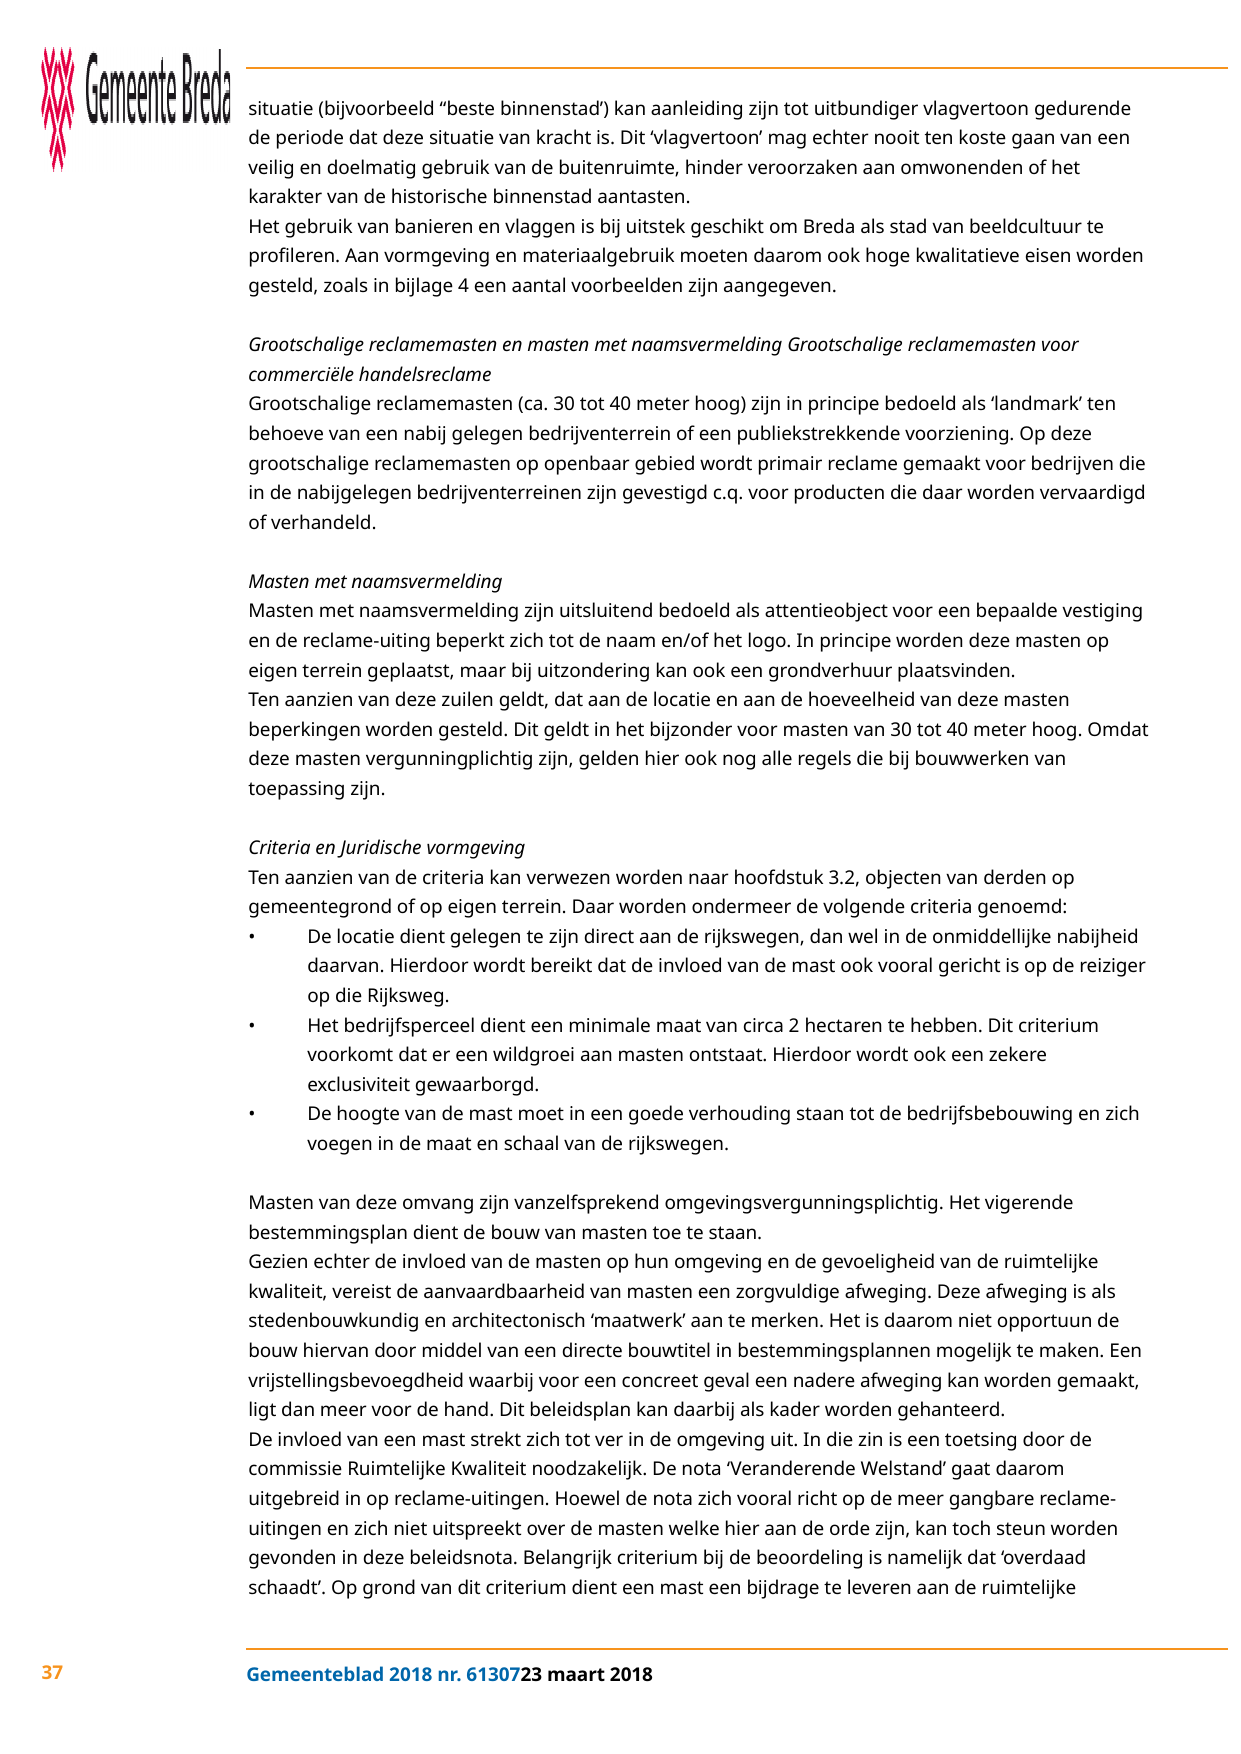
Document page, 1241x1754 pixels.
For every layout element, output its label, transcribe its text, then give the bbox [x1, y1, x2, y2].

text Grootschalige reclamemasten en masten met naamsvermelding Grootschalige reclamemasten voor commerciële handelsreclame [248, 331, 1152, 387]
text Het gebruik van banieren en vlaggen is bij uitstek geschikt om Breda als stad van beeldcultuur te profileren. Aan vormgeving en materiaalgebruik moeten daarom ook hoge kwalitatieve eisen worden gesteld, zoals in bijlage 4 een aantal voorbeelden zijn aangegeven. [248, 213, 1152, 298]
text De invloed van een mast strekt zich tot ver in de omgeving uit. In die zin is een toetsing door de commissie Ruimtelijke Kwaliteit noodzakelijk. De nota ‘Veranderende Welstand’ gaat daarom uitgebreid in op reclame-uitingen. Hoewel de nota zich vooral richt op de meer gangbare reclame-uitingen en zich niet uitspreekt over de masten welke hier aan de orde zijn, kan toch steun worden gevonden in deze beleidsnota. Belangrijk criterium bij de beoordeling is namelijk dat ‘overdaad schaadt’. Op grond van dit criterium dient een mast een bijdrage te leveren aan de ruimtelijke [248, 1426, 1152, 1600]
list Het bedrijfsperceel dient een minimale maat van circa 2 hectaren te hebben. Dit criterium voorkomt dat er een wildgroei aan masten ontstaat. Hierdoor wordt ook een zekere exclusiviteit gewaarborgd. [248, 1012, 1152, 1097]
text Masten van deze omvang zijn vanzelfsprekend omgevingsvergunningsplichtig. Het vigerende bestemmingsplan dient de bouw van masten toe te staan. [248, 1189, 1152, 1245]
picture [41, 47, 231, 172]
text Criteria en Juridische vormgeving [248, 834, 1152, 860]
text Ten aanzien van de criteria kan verwezen worden naar hoofdstuk 3.2, objecten van derden op gemeentegrond of op eigen terrein. Daar worden ondermeer de volgende criteria genoemd: [248, 864, 1152, 919]
text situatie (bijvoorbeeld “beste binnenstad’) kan aanleiding zijn tot uitbundiger vlagvertoon gedurende de periode dat deze situatie van kracht is. Dit ‘vlagvertoon’ mag echter nooit ten koste gaan van een veilig en doelmatig gebruik van de buitenruimte, hinder veroorzaken aan omwonenden of het karakter van de historische binnenstad aantasten. [248, 95, 1152, 209]
text Grootschalige reclamemasten (ca. 30 tot 40 meter hoog) zijn in principe bedoeld als ‘landmark’ ten behoeve van een nabij gelegen bedrijventerrein of een publiekstrekkende voorziening. Op deze grootschalige reclamemasten op openbaar gebied wordt primair reclame gemaakt voor bedrijven die in de nabijgelegen bedrijventerreinen zijn gevestigd c.q. voor producten die daar worden vervaardigd of verhandeld. [248, 391, 1152, 535]
list De locatie dient gelegen te zijn direct aan de rijkswegen, dan wel in de onmiddellijke nabijheid daarvan. Hierdoor wordt bereikt dat de invloed van de mast ook vooral gericht is op de reiziger op die Rijksweg. [248, 923, 1152, 1008]
list De hoogte van de mast moet in een goede verhouding staan tot de bedrijfsbebouwing en zich voegen in de maat en schaal van de rijkswegen. [248, 1101, 1152, 1156]
text Gezien echter de invloed van de masten op hun omgeving en de gevoeligheid van de ruimtelijke kwaliteit, vereist de aanvaardbaarheid van masten een zorgvuldige afweging. Deze afweging is als stedenbouwkundig en architectonisch ‘maatwerk’ aan te merken. Het is daarom niet opportuun de bouw hiervan door middel van een directe bouwtitel in bestemmingsplannen mogelijk te maken. Een vrijstellingsbevoegdheid waarbij voor een concreet geval een nadere afweging kan worden gemaakt, ligt dan meer voor de hand. Dit beleidsplan kan daarbij als kader worden gehanteerd. [248, 1248, 1152, 1422]
text Ten aanzien van deze zuilen geldt, dat aan de locatie en aan de hoeveelheid van deze masten beperkingen worden gesteld. Dit geldt in het bijzonder voor masten van 30 tot 40 meter hoog. Omdat deze masten vergunningplichtig zijn, gelden hier ook nog alle regels die bij bouwwerken van toepassing zijn. [248, 686, 1152, 801]
text Masten met naamsvermelding [248, 568, 1152, 594]
text Masten met naamsvermelding zijn uitsluitend bedoeld als attentieobject voor een bepaalde vestiging en de reclame-uiting beperkt zich tot de naam en/of het logo. In principe worden deze masten op eigen terrein geplaatst, maar bij uitzondering kan ook een grondverhuur plaatsvinden. [248, 598, 1152, 683]
